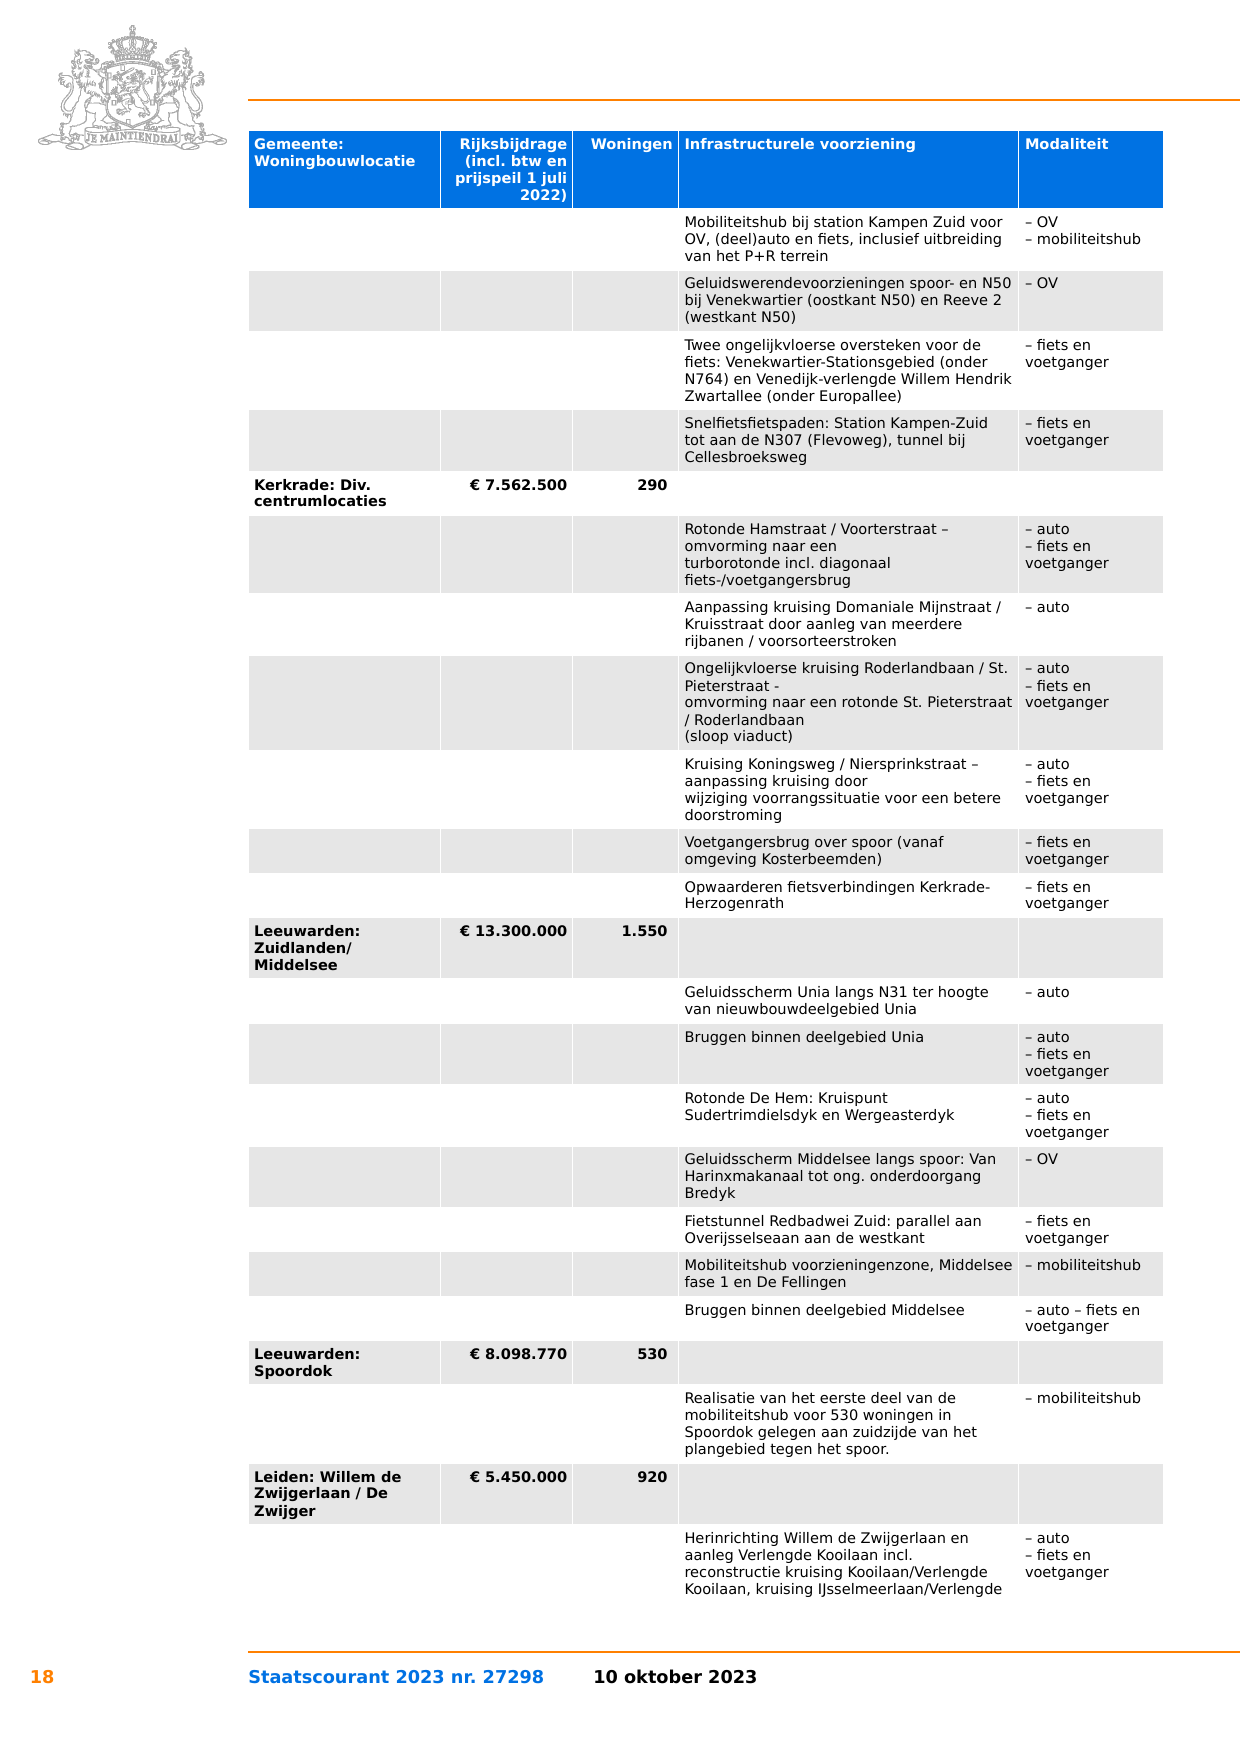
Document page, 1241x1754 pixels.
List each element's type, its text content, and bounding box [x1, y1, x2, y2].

table_cell – auto – fiets en voetganger [1019, 1024, 1163, 1084]
table_header Modaliteit [1019, 131, 1163, 208]
table_cell Rotonde Hamstraat / Voorterstraat – omvorming naar een turborotonde incl. diagonaal fiets-/voetgangersbrug [679, 516, 1018, 593]
table_cell [249, 1385, 440, 1463]
table_cell – OV [1019, 271, 1163, 331]
table_cell – fiets en voetganger [1019, 332, 1163, 409]
table_cell [573, 1208, 678, 1251]
table_cell Leeuwarden: Zuidlanden/ Middelsee [249, 918, 440, 978]
table_cell 530 [573, 1341, 678, 1384]
table_cell [573, 410, 678, 471]
table_header Gemeente: Woningbouwlocatie [249, 131, 440, 208]
table_cell [441, 1085, 572, 1146]
table_cell [573, 1385, 678, 1463]
table_cell [573, 1085, 678, 1146]
table_cell [249, 980, 440, 1023]
table_cell [573, 656, 678, 750]
table_cell [441, 980, 572, 1023]
table_header Infrastructurele voorziening [679, 131, 1018, 208]
table_header Woningen [573, 131, 678, 208]
table_cell [441, 332, 572, 409]
table_cell [573, 751, 678, 828]
table_cell Snelfietsfietspaden: Station Kampen-Zuid tot aan de N307 (Flevoweg), tunnel bij Cellesbroeksweg [679, 410, 1018, 471]
table_cell [249, 332, 440, 409]
table_cell Geluidsscherm Unia langs N31 ter hoogte van nieuwbouwdeelgebied Unia [679, 980, 1018, 1023]
table_cell – auto – fiets en voetganger [1019, 656, 1163, 750]
table_cell [249, 516, 440, 593]
table_cell [573, 829, 678, 873]
table_cell [441, 1385, 572, 1463]
table_cell € 5.450.000 [441, 1464, 572, 1524]
table_cell [249, 1085, 440, 1146]
table_cell [679, 472, 1018, 515]
table_cell – OV [1019, 1147, 1163, 1207]
table_cell 920 [573, 1464, 678, 1524]
table_cell € 7.562.500 [441, 472, 572, 515]
table_cell [573, 1024, 678, 1084]
table_cell [441, 271, 572, 331]
picture [38, 25, 227, 150]
table_cell Opwaarderen fietsverbindingen Kerkrade-Herzogenrath [679, 874, 1018, 917]
table_cell [1019, 472, 1163, 515]
table_cell [249, 1252, 440, 1296]
table_cell 1.550 [573, 918, 678, 978]
table_cell Ongelijkvloerse kruising Roderlandbaan / St. Pieterstraat - omvorming naar een rotonde St. Pieterstraat / Roderlandbaan (sloop viaduct) [679, 656, 1018, 750]
table_cell [249, 410, 440, 471]
table_cell [249, 874, 440, 917]
table_cell [441, 751, 572, 828]
table_cell – fiets en voetganger [1019, 829, 1163, 873]
table_cell [573, 1252, 678, 1296]
table_cell Geluidsscherm Middelsee langs spoor: Van Harinxmakanaal tot ong. onderdoorgang Bredyk [679, 1147, 1018, 1207]
table_cell [573, 980, 678, 1023]
table_cell Fietstunnel Redbadwei Zuid: parallel aan Overijsselseaan aan de westkant [679, 1208, 1018, 1251]
table_cell [249, 1208, 440, 1251]
table_cell – fiets en voetganger [1019, 410, 1163, 471]
table_cell € 8.098.770 [441, 1341, 572, 1384]
table_cell [441, 1297, 572, 1340]
table_cell [573, 271, 678, 331]
table_cell Realisatie van het eerste deel van de mobiliteitshub voor 530 woningen in Spoordok gelegen aan zuidzijde van het plangebied tegen het spoor. [679, 1385, 1018, 1463]
table_cell Leeuwarden: Spoordok [249, 1341, 440, 1384]
table_cell [679, 1341, 1018, 1384]
table_cell – auto – fiets en voetganger [1019, 1297, 1163, 1340]
table_cell [573, 1525, 678, 1602]
table_cell Kruising Koningsweg / Niersprinkstraat – aanpassing kruising door wijziging voorrangssituatie voor een betere doorstroming [679, 751, 1018, 828]
table_cell Voetgangersbrug over spoor (vanaf omgeving Kosterbeemden) [679, 829, 1018, 873]
table_cell [573, 874, 678, 917]
table_cell [441, 1147, 572, 1207]
table_header Rijksbijdrage (incl. btw en prijspeil 1 juli 2022) [441, 131, 572, 208]
table_cell – auto – fiets en voetganger [1019, 516, 1163, 593]
table_cell € 13.300.000 [441, 918, 572, 978]
table_cell [249, 1525, 440, 1602]
table_cell – auto – fiets en voetganger [1019, 751, 1163, 828]
table_cell [1019, 1464, 1163, 1524]
table_cell 290 [573, 472, 678, 515]
table_cell [573, 1297, 678, 1340]
table_cell [441, 829, 572, 873]
table_cell [249, 751, 440, 828]
table_cell [441, 1252, 572, 1296]
table_cell [441, 410, 572, 471]
table_cell Bruggen binnen deelgebied Middelsee [679, 1297, 1018, 1340]
table_cell Herinrichting Willem de Zwijgerlaan en aanleg Verlengde Kooilaan incl. reconstructie kruising Kooilaan/Verlengde Kooilaan, kruising IJsselmeerlaan/Verlengde [679, 1525, 1018, 1602]
table_cell [441, 1525, 572, 1602]
table_cell – mobiliteitshub [1019, 1385, 1163, 1463]
table_cell – mobiliteitshub [1019, 1252, 1163, 1296]
table_cell [679, 918, 1018, 978]
table_cell [249, 209, 440, 269]
table_cell [441, 516, 572, 593]
table_cell [441, 1024, 572, 1084]
table_cell [441, 1208, 572, 1251]
table_cell – fiets en voetganger [1019, 1208, 1163, 1251]
table_cell Leiden: Willem de Zwijgerlaan / De Zwijger [249, 1464, 440, 1524]
table_cell Aanpassing kruising Domaniale Mijnstraat / Kruisstraat door aanleg van meerdere rijbanen / voorsorteerstroken [679, 594, 1018, 655]
table_cell [441, 656, 572, 750]
table_cell – OV – mobiliteitshub [1019, 209, 1163, 269]
table_cell [1019, 918, 1163, 978]
table_cell [249, 656, 440, 750]
table_cell Mobiliteitshub voorzieningenzone, Middelsee fase 1 en De Fellingen [679, 1252, 1018, 1296]
table_cell – auto – fiets en voetganger [1019, 1525, 1163, 1602]
table_cell [249, 1024, 440, 1084]
table_cell [573, 332, 678, 409]
table_cell [441, 874, 572, 917]
table_cell Rotonde De Hem: Kruispunt Sudertrimdielsdyk en Wergeasterdyk [679, 1085, 1018, 1146]
table_cell [573, 594, 678, 655]
table_cell – auto [1019, 980, 1163, 1023]
table_cell Kerkrade: Div. centrumlocaties [249, 472, 440, 515]
table_cell Twee ongelijkvloerse oversteken voor de fiets: Venekwartier-Stationsgebied (onder N764) en Venedijk-verlengde Willem Hendrik Zwartallee (onder Europallee) [679, 332, 1018, 409]
table_cell – fiets en voetganger [1019, 874, 1163, 917]
table_cell [249, 1147, 440, 1207]
table_cell – auto [1019, 594, 1163, 655]
table_cell [249, 594, 440, 655]
table_cell – auto – fiets en voetganger [1019, 1085, 1163, 1146]
table_cell [573, 1147, 678, 1207]
table_cell [573, 516, 678, 593]
table_cell [1019, 1341, 1163, 1384]
table_cell [249, 271, 440, 331]
table_cell [249, 1297, 440, 1340]
table_cell Geluidswerendevoorzieningen spoor- en N50 bij Venekwartier (oostkant N50) en Reeve 2 (westkant N50) [679, 271, 1018, 331]
table_cell [573, 209, 678, 269]
table_cell [249, 829, 440, 873]
table_cell Bruggen binnen deelgebied Unia [679, 1024, 1018, 1084]
table_cell Mobiliteitshub bij station Kampen Zuid voor OV, (deel)auto en fiets, inclusief uitbreiding van het P+R terrein [679, 209, 1018, 269]
table_cell [679, 1464, 1018, 1524]
table_cell [441, 594, 572, 655]
table_cell [441, 209, 572, 269]
